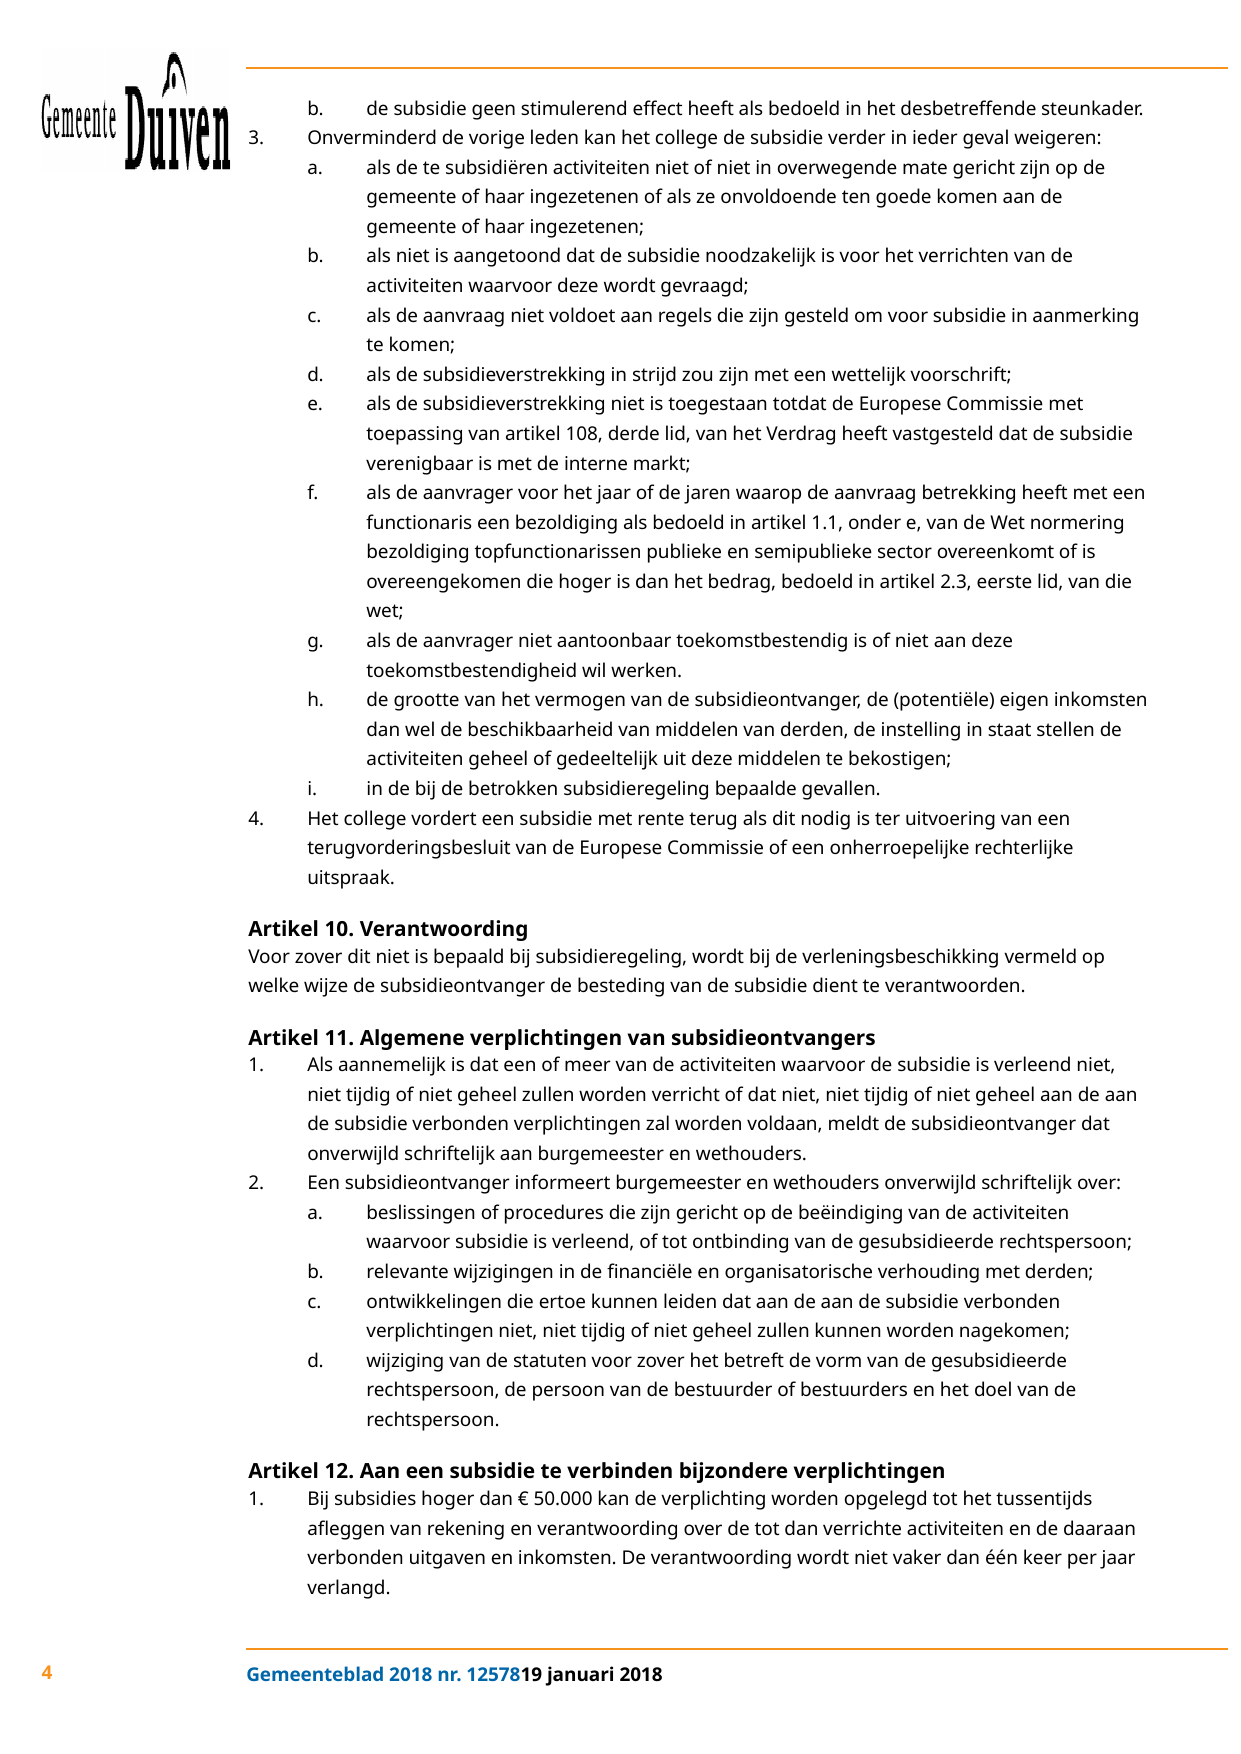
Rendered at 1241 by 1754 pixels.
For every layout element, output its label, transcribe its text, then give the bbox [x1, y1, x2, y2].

list relevante wijzigingen in de financiële en organisatorische verhouding met derden; [307, 1258, 1152, 1284]
list als de aanvraag niet voldoet aan regels die zijn gesteld om voor subsidie in aanmerking te komen; [307, 302, 1152, 357]
picture [41, 47, 231, 172]
list Onverminderd de vorige leden kan het college de subsidie verder in ieder geval weigeren: [248, 124, 1152, 150]
list de subsidie geen stimulerend effect heeft als bedoeld in het desbetreffende steunkader. [307, 95, 1152, 121]
list als de aanvrager niet aantoonbaar toekomstbestendig is of niet aan deze toekomstbestendigheid wil werken. [307, 627, 1152, 683]
list Een subsidieontvanger informeert burgemeester en wethouders onverwijld schriftelijk over: [248, 1169, 1152, 1195]
list als niet is aangetoond dat de subsidie noodzakelijk is voor het verrichten van de activiteiten waarvoor deze wordt gevraagd; [307, 243, 1152, 298]
list Het college vordert een subsidie met rente terug als dit nodig is ter uitvoering van een terugvorderingsbesluit van de Europese Commissie of een onherroepelijke rechterlijke uitspraak. [248, 805, 1152, 890]
list ontwikkelingen die ertoe kunnen leiden dat aan de aan de subsidie verbonden verplichtingen niet, niet tijdig of niet geheel zullen kunnen worden nagekomen; [307, 1288, 1152, 1343]
list in de bij de betrokken subsidieregeling bepaalde gevallen. [307, 775, 1152, 801]
list de grootte van het vermogen van de subsidieontvanger, de (potentiële) eigen inkomsten dan wel de beschikbaarheid van middelen van derden, de instelling in staat stellen de activiteiten geheel of gedeeltelijk uit deze middelen te bekostigen; [307, 686, 1152, 771]
list beslissingen of procedures die zijn gericht op de beëindiging van de activiteiten waarvoor subsidie is verleend, of tot ontbinding van de gesubsidieerde rechtspersoon; [307, 1199, 1152, 1254]
list wijziging van de statuten voor zover het betreft de vorm van de gesubsidieerde rechtspersoon, de persoon van de bestuurder of bestuurders en het doel van de rechtspersoon. [307, 1347, 1152, 1432]
list Als aannemelijk is dat een of meer van de activiteiten waarvoor de subsidie is verleend niet, niet tijdig of niet geheel zullen worden verricht of dat niet, niet tijdig of niet geheel aan de aan de subsidie verbonden verplichtingen zal worden voldaan, meldt de subsidieontvanger dat onverwijld schriftelijk aan burgemeester en wethouders. [248, 1051, 1152, 1166]
text Artikel 11. Algemene verplichtingen van subsidieontvangers [248, 1023, 1152, 1051]
text Artikel 12. Aan een subsidie te verbinden bijzondere verplichtingen [248, 1457, 1152, 1485]
list als de subsidieverstrekking niet is toegestaan totdat de Europese Commissie met toepassing van artikel 108, derde lid, van het Verdrag heeft vastgesteld dat de subsidie verenigbaar is met de interne markt; [307, 391, 1152, 476]
text Artikel 10. Verantwoording [248, 914, 1152, 943]
text Voor zover dit niet is bepaald bij subsidieregeling, wordt bij de verleningsbeschikking vermeld op welke wijze de subsidieontvanger de besteding van de subsidie dient te verantwoorden. [248, 943, 1152, 998]
list als de aanvrager voor het jaar of de jaren waarop de aanvraag betrekking heeft met een functionaris een bezoldiging als bedoeld in artikel 1.1, onder e, van de Wet normering bezoldiging topfunctionarissen publieke en semipublieke sector overeenkomt of is overeengekomen die hoger is dan het bedrag, bedoeld in artikel 2.3, eerste lid, van die wet; [307, 479, 1152, 623]
list als de te subsidiëren activiteiten niet of niet in overwegende mate gericht zijn op de gemeente of haar ingezetenen of als ze onvoldoende ten goede komen aan de gemeente of haar ingezetenen; [307, 154, 1152, 239]
list Bij subsidies hoger dan € 50.000 kan de verplichting worden opgelegd tot het tussentijds afleggen van rekening en verantwoording over de tot dan verrichte activiteiten en de daaraan verbonden uitgaven en inkomsten. De verantwoording wordt niet vaker dan één keer per jaar verlangd. [248, 1485, 1152, 1599]
list als de subsidieverstrekking in strijd zou zijn met een wettelijk voorschrift; [307, 361, 1152, 387]
